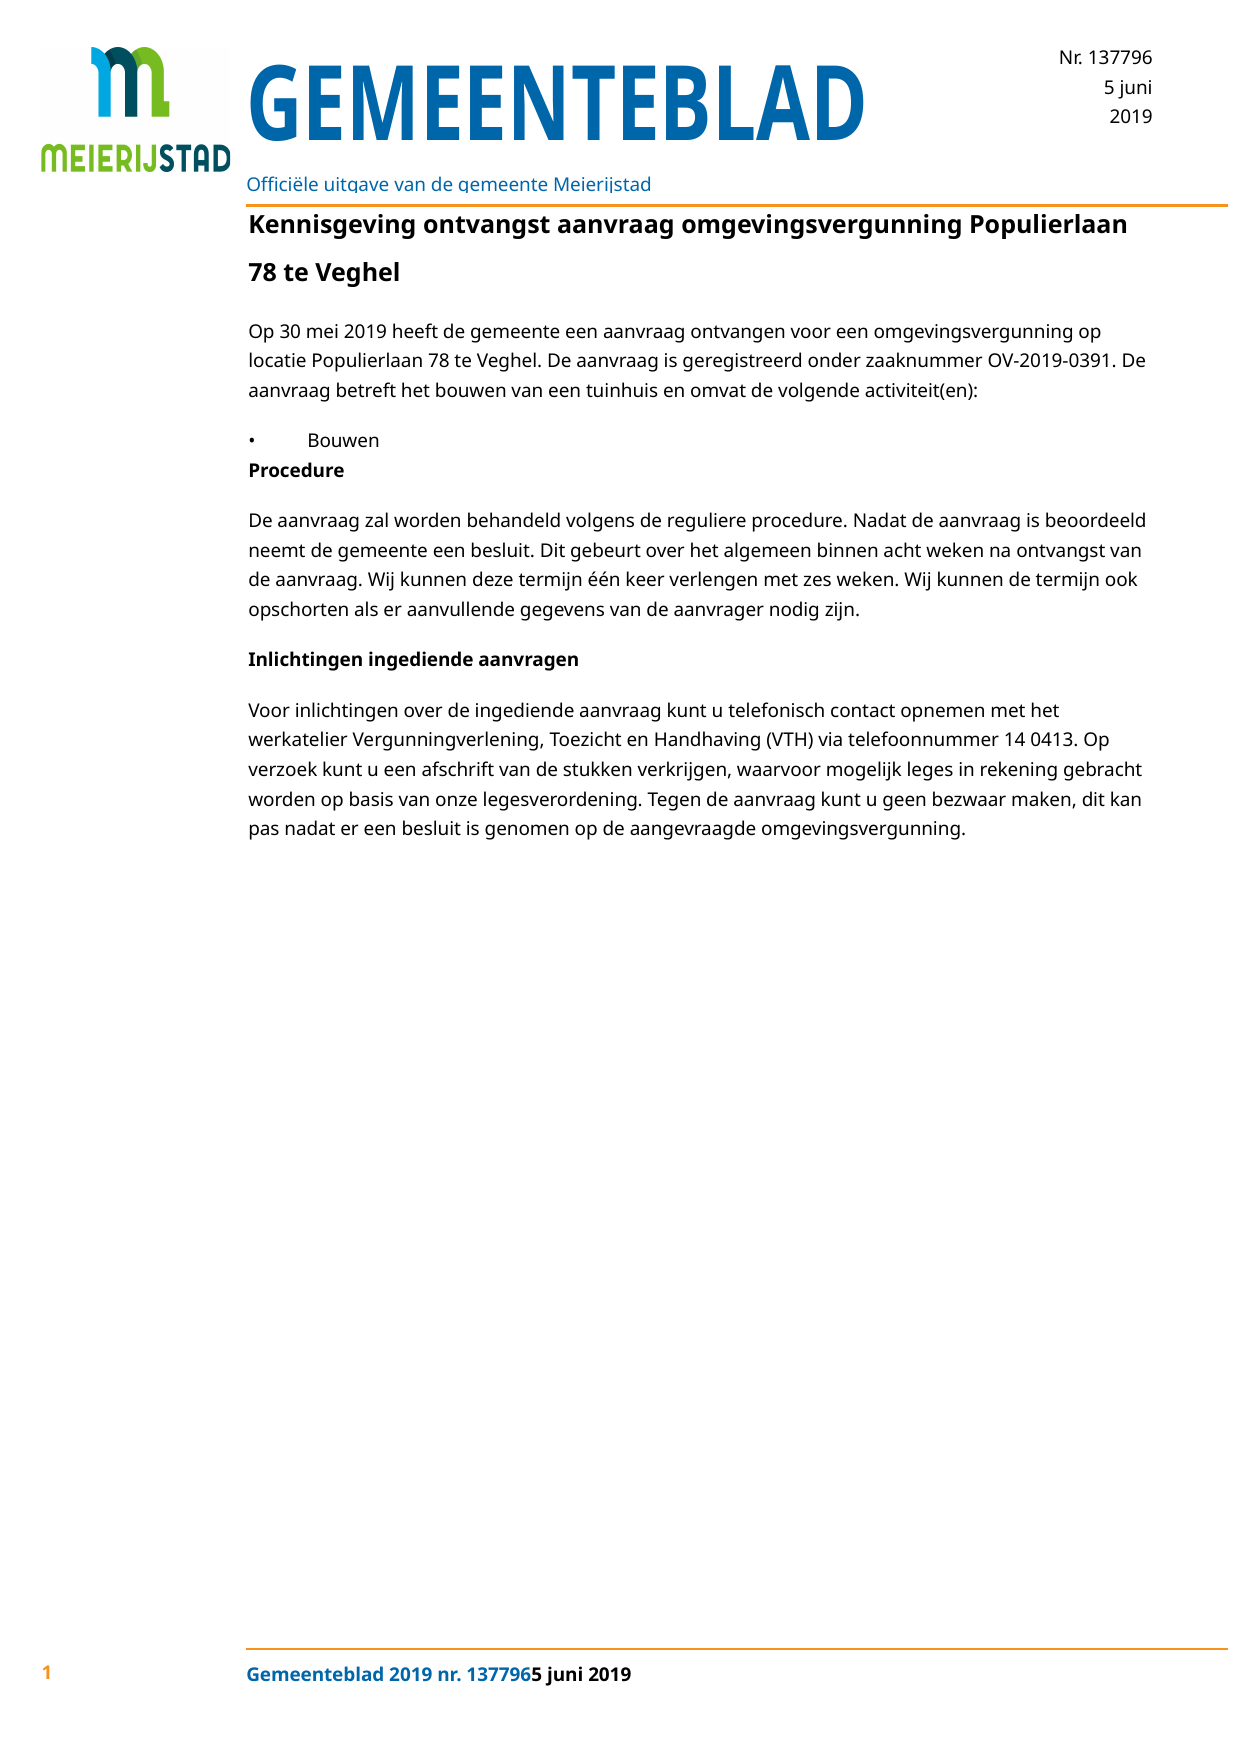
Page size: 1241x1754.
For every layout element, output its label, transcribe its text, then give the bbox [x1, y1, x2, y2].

text Kennisgeving ontvangst aanvraag omgevingsvergunning Populierlaan 78 te Veghel [248, 207, 1152, 288]
text Voor inlichtingen over de ingediende aanvraag kunt u telefonisch contact opnemen met het werkatelier Vergunningverlening, Toezicht en Handhaving (VTH) via telefoonnummer 14 0413. Op verzoek kunt u een afschrift van de stukken verkrijgen, waarvoor mogelijk leges in rekening gebracht worden op basis van onze legesverordening. Tegen de aanvraag kunt u geen bezwaar maken, dit kan pas nadat er een besluit is genomen op de aangevraagde omgevingsvergunning. [248, 697, 1152, 841]
picture [41, 47, 231, 172]
text Inlichtingen ingediende aanvragen [248, 647, 1152, 672]
list Bouwen [248, 427, 1152, 453]
text De aanvraag zal worden behandeld volgens de reguliere procedure. Nadat de aanvraag is beoordeeld neemt de gemeente een besluit. Dit gebeurt over het algemeen binnen acht weken na ontvangst van de aanvraag. Wij kunnen deze termijn één keer verlengen met zes weken. Wij kunnen de termijn ook opschorten als er aanvullende gegevens van de aanvrager nodig zijn. [248, 507, 1152, 622]
text Op 30 mei 2019 heeft de gemeente een aanvraag ontvangen voor een omgevingsvergunning op locatie Populierlaan 78 te Veghel. De aanvraag is geregistreerd onder zaaknummer OV-2019-0391. De aanvraag betreft het bouwen van een tuinhuis en omvat de volgende activiteit(en): [248, 318, 1152, 403]
text Procedure [248, 457, 1152, 483]
